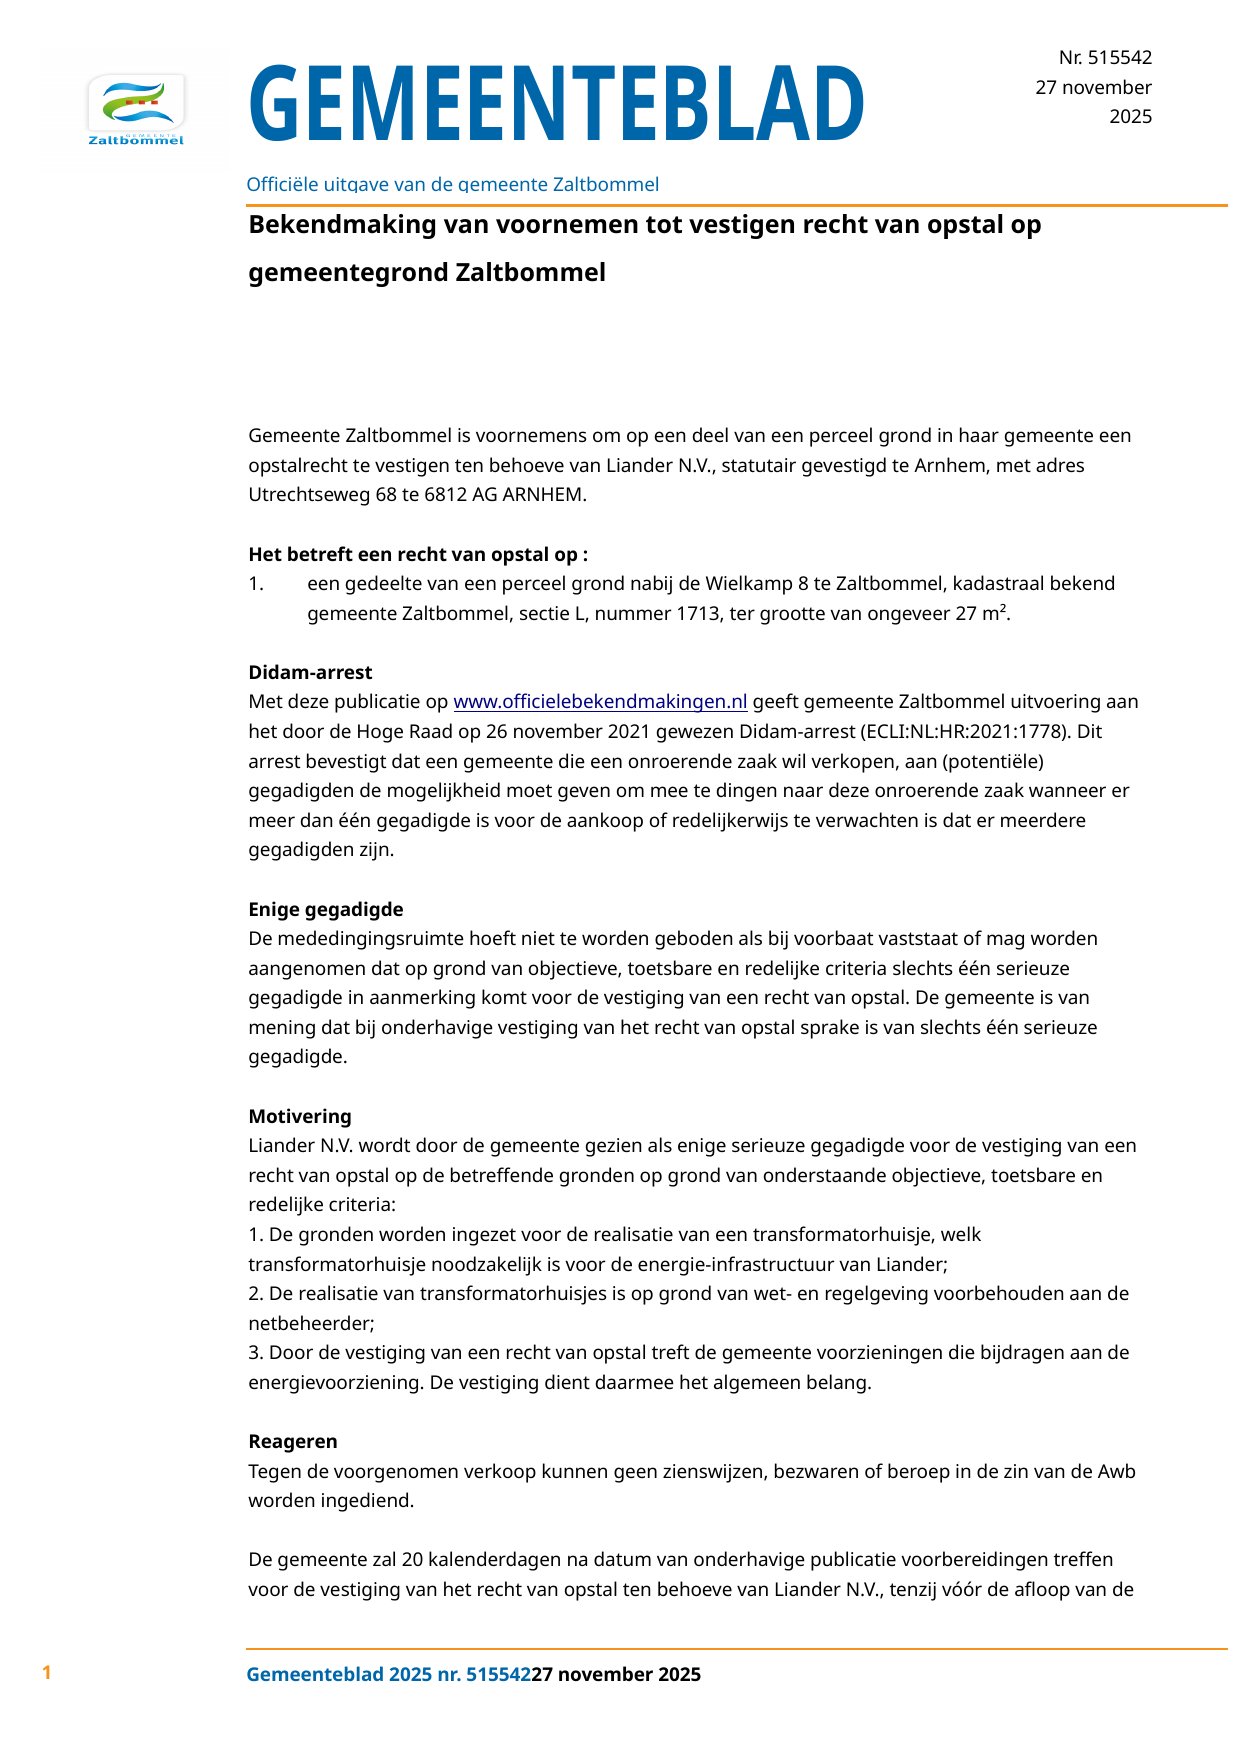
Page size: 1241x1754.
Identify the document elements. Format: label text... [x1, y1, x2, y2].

picture [41, 47, 231, 172]
text De gemeente zal 20 kalenderdagen na datum van onderhavige publicatie voorbereidingen treffen voor de vestiging van het recht van opstal ten behoeve van Liander N.V., tenzij vóór de afloop van de [248, 1547, 1152, 1602]
text Met deze publicatie op www.officielebekendmakingen.nl geeft gemeente Zaltbommel uitvoering aan het door de Hoge Raad op 26 november 2021 gewezen Didam-arrest (ECLI:NL:HR:2021:1778). Dit arrest bevestigt dat een gemeente die een onroerende zaak wil verkopen, aan (potentiële) gegadigden de mogelijkheid moet geven om mee te dingen naar deze onroerende zaak wanneer er meer dan één gegadigde is voor de aankoop of redelijkerwijs te verwachten is dat er meerdere gegadigden zijn. [248, 689, 1152, 862]
text 1. De gronden worden ingezet voor de realisatie van een transformatorhuisje, welk transformatorhuisje noodzakelijk is voor de energie-infrastructuur van Liander; [248, 1221, 1152, 1277]
text Tegen de voorgenomen verkoop kunnen geen zienswijzen, bezwaren of beroep in de zin van de Awb worden ingediend. [248, 1458, 1152, 1513]
text Reageren [248, 1428, 1152, 1454]
text Enige gegadigde [248, 896, 1152, 922]
text Gemeente Zaltbommel is voornemens om op een deel van een perceel grond in haar gemeente een opstalrecht te vestigen ten behoeve van Liander N.V., statutair gevestigd te Arnhem, met adres Utrechtseweg 68 te 6812 AG ARNHEM. [248, 422, 1152, 507]
text 2. De realisatie van transformatorhuisjes is op grond van wet- en regelgeving voorbehouden aan de netbeheerder; [248, 1280, 1152, 1336]
text 3. Door de vestiging van een recht van opstal treft de gemeente voorzieningen die bijdragen aan de energievoorziening. De vestiging dient daarmee het algemeen belang. [248, 1339, 1152, 1395]
text Bekendmaking van voornemen tot vestigen recht van opstal op gemeentegrond Zaltbommel [248, 207, 1152, 288]
text Het betreft een recht van opstal op : [248, 541, 1152, 567]
text Motivering [248, 1103, 1152, 1129]
text De mededingingsruimte hoeft niet te worden geboden als bij voorbaat vaststaat of mag worden aangenomen dat op grond van objectieve, toetsbare en redelijke criteria slechts één serieuze gegadigde in aanmerking komt voor de vestiging van een recht van opstal. De gemeente is van mening dat bij onderhavige vestiging van het recht van opstal sprake is van slechts één serieuze gegadigde. [248, 925, 1152, 1069]
list een gedeelte van een perceel grond nabij de Wielkamp 8 te Zaltbommel, kadastraal bekend gemeente Zaltbommel, sectie L, nummer 1713, ter grootte van ongeveer 27 m². [248, 570, 1152, 626]
text Liander N.V. wordt door de gemeente gezien als enige serieuze gegadigde voor de vestiging van een recht van opstal op de betreffende gronden op grond van onderstaande objectieve, toetsbare en redelijke criteria: [248, 1132, 1152, 1217]
text Didam-arrest [248, 659, 1152, 685]
